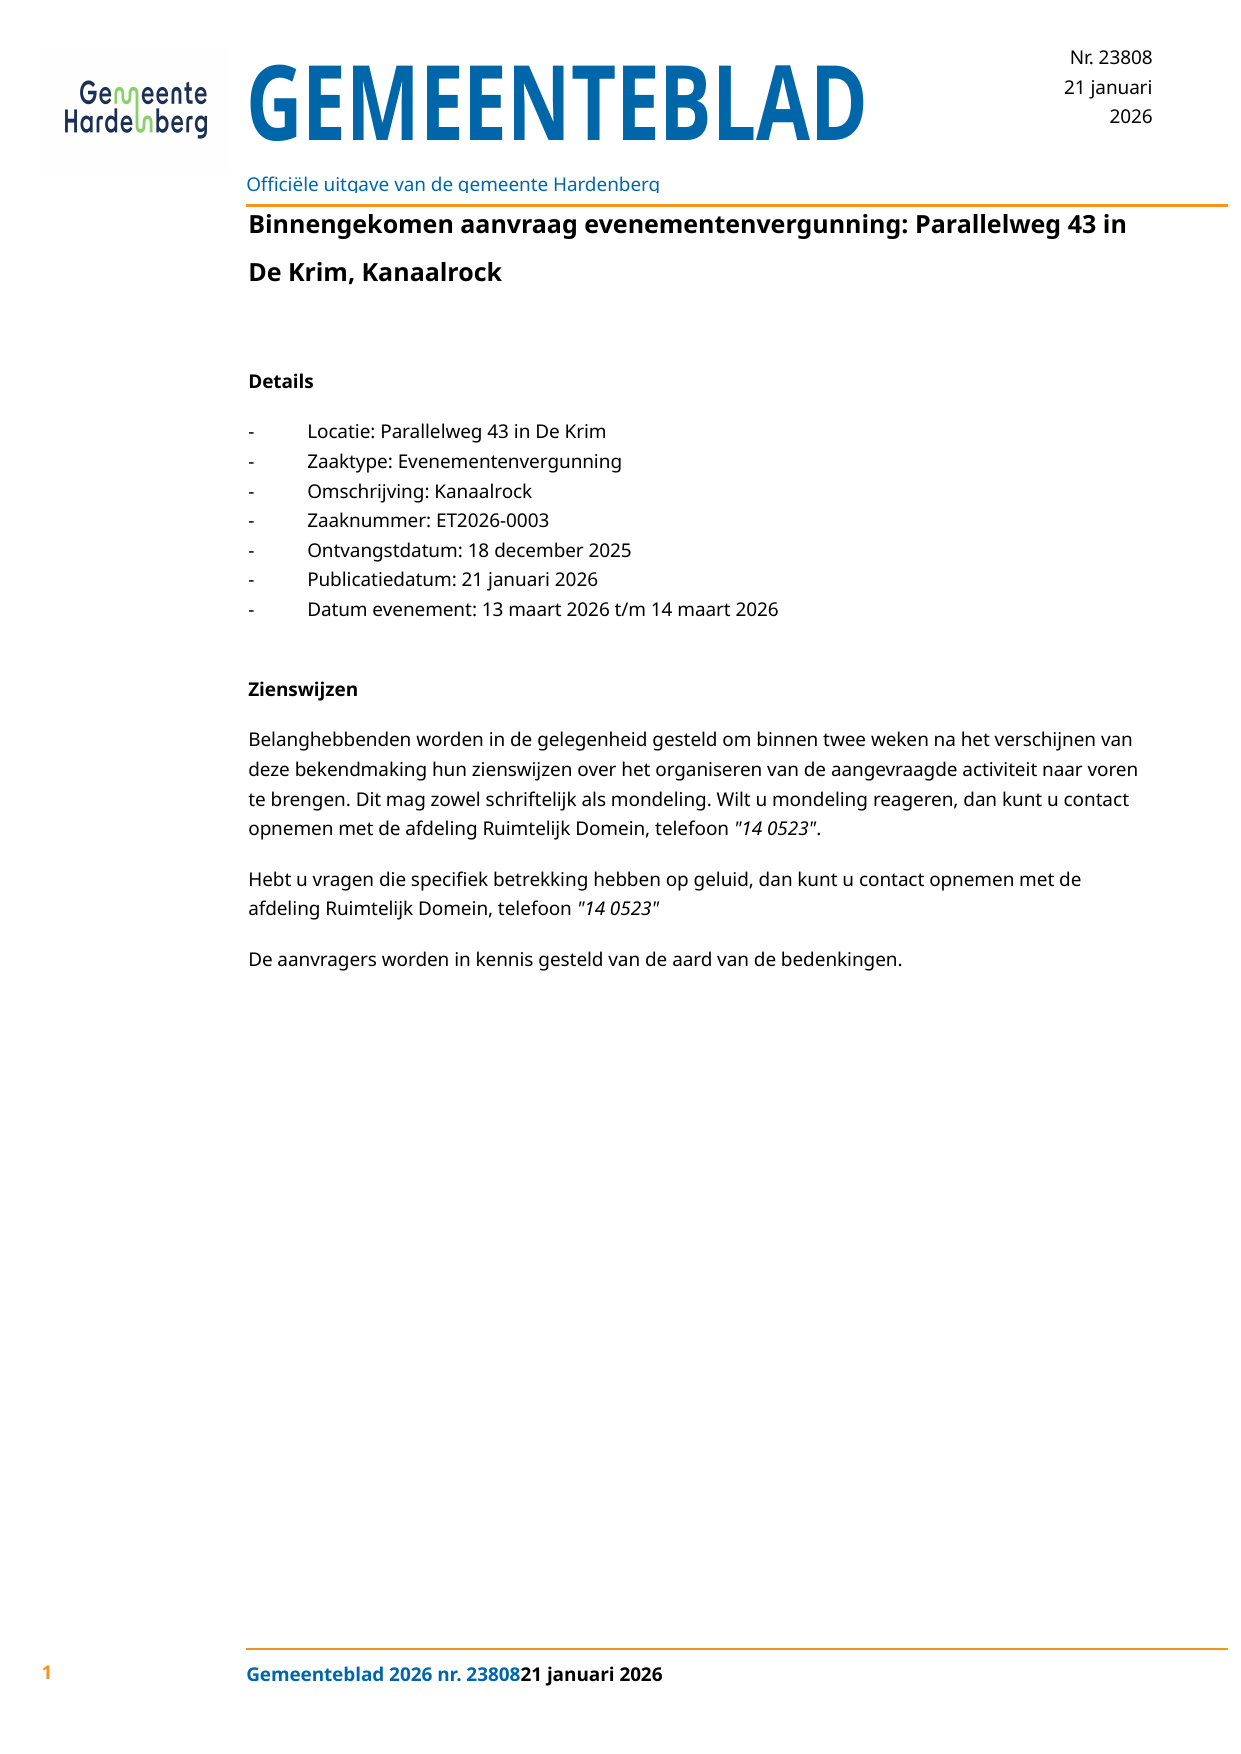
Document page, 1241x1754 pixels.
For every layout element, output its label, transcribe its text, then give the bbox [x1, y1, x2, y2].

list Ontvangstdatum: 18 december 2025 [248, 537, 1152, 563]
text Details [248, 368, 1152, 394]
text Belanghebbenden worden in de gelegenheid gesteld om binnen twee weken na het verschijnen van deze bekendmaking hun zienswijzen over het organiseren van de aangevraagde activiteit naar voren te brengen. Dit mag zowel schriftelijk als mondeling. Wilt u mondeling reageren, dan kunt u contact opnemen met de afdeling Ruimtelijk Domein, telefoon "14 0523". [248, 727, 1152, 841]
list Datum evenement: 13 maart 2026 t/m 14 maart 2026 [248, 596, 1152, 622]
text Binnengekomen aanvraag evenementenvergunning: Parallelweg 43 in De Krim, Kanaalrock [248, 207, 1152, 288]
picture [41, 47, 231, 172]
list Zaaknummer: ET2026-0003 [248, 507, 1152, 533]
list Omschrijving: Kanaalrock [248, 478, 1152, 504]
list Locatie: Parallelweg 43 in De Krim [248, 419, 1152, 444]
list Zaaktype: Evenementenvergunning [248, 448, 1152, 474]
text Hebt u vragen die specifiek betrekking hebben op geluid, dan kunt u contact opnemen met de afdeling Ruimtelijk Domein, telefoon "14 0523" [248, 866, 1152, 921]
text De aanvragers worden in kennis gesteld van de aard van de bedenkingen. [248, 946, 1152, 972]
list Publicatiedatum: 21 januari 2026 [248, 567, 1152, 592]
text Zienswijzen [248, 676, 1152, 702]
